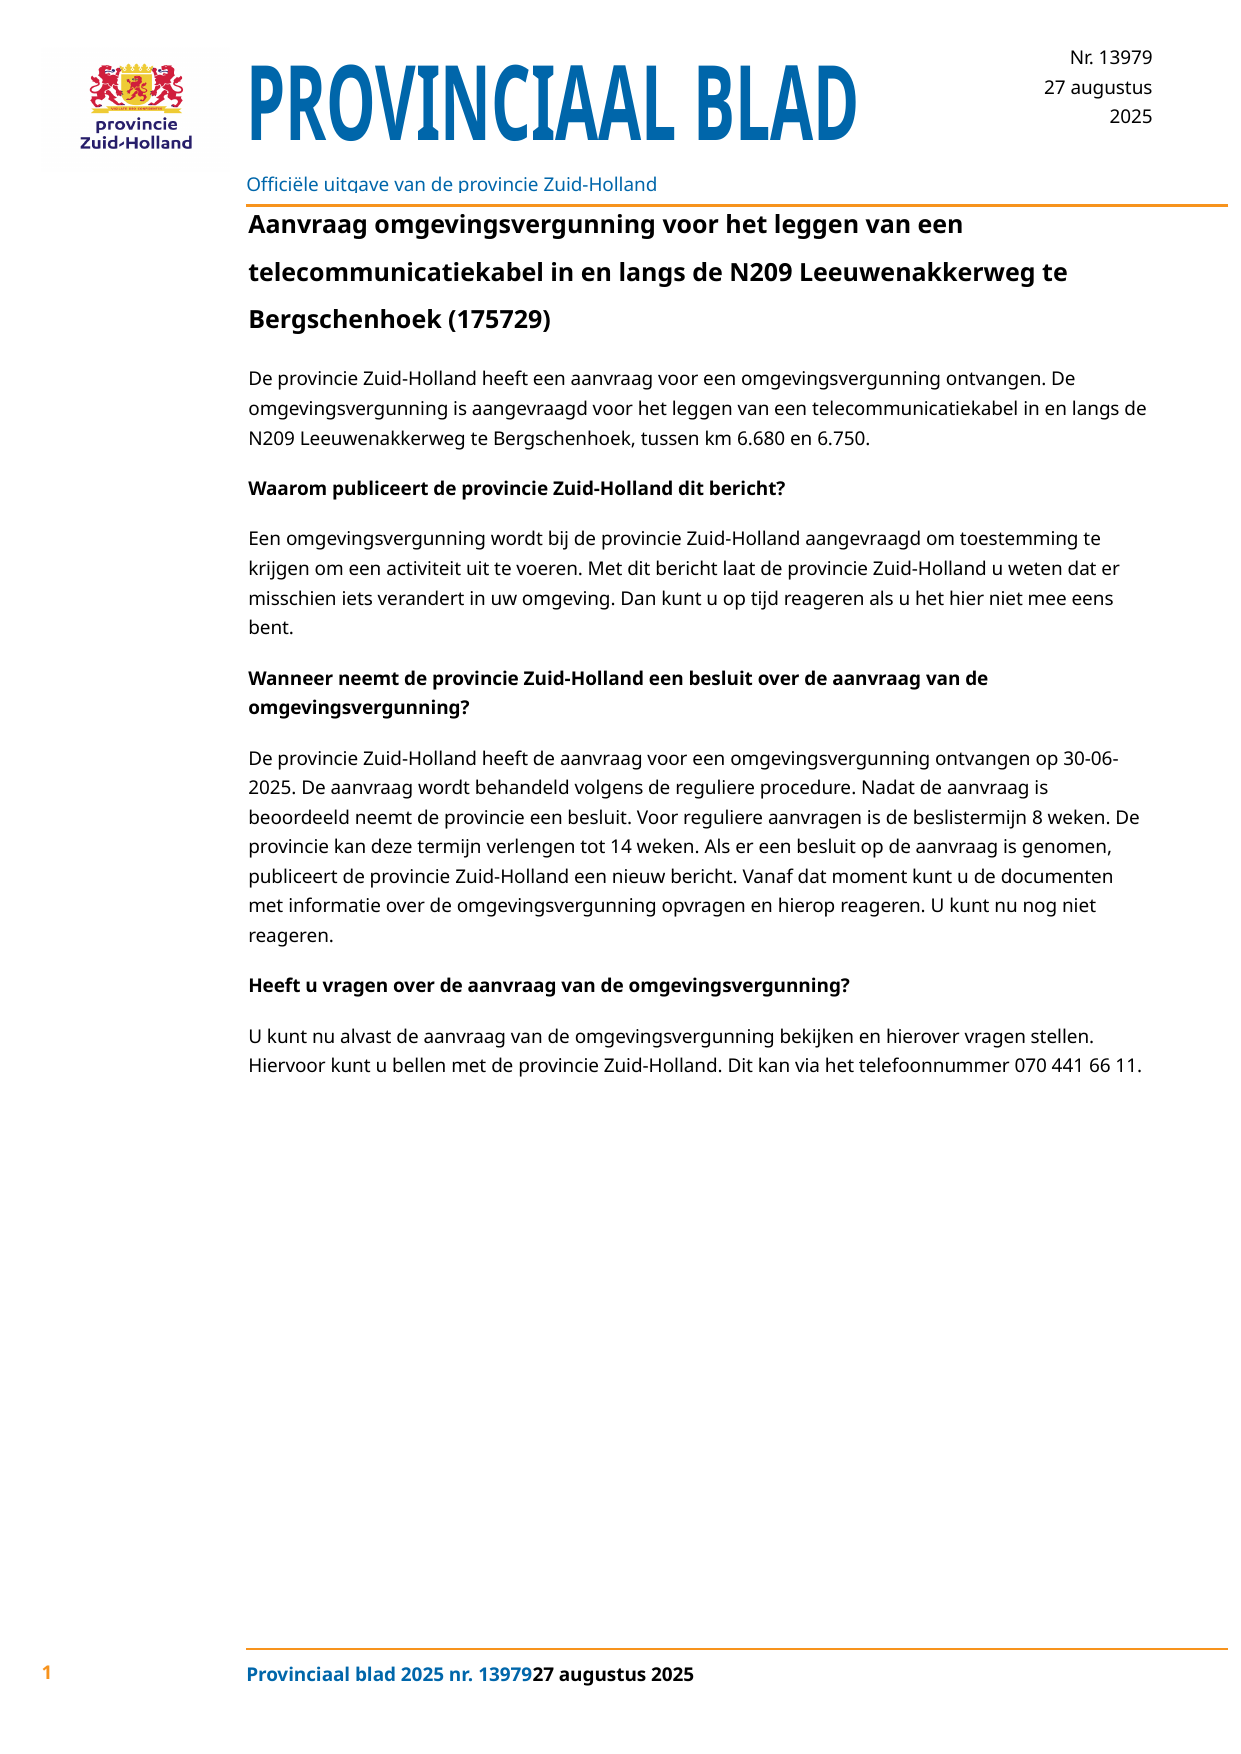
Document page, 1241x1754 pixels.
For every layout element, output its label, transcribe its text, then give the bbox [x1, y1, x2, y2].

text Waarom publiceert de provincie Zuid-Holland dit bericht? [248, 475, 1152, 501]
picture [41, 47, 231, 172]
text Heeft u vragen over de aanvraag van de omgevingsvergunning? [248, 973, 1152, 998]
text U kunt nu alvast de aanvraag van de omgevingsvergunning bekijken en hierover vragen stellen. Hiervoor kunt u bellen met de provincie Zuid-Holland. Dit kan via het telefoonnummer 070 441 66 11. [248, 1023, 1152, 1078]
text Een omgevingsvergunning wordt bij de provincie Zuid-Holland aangevraagd om toestemming te krijgen om een activiteit uit te voeren. Met dit bericht laat de provincie Zuid-Holland u weten dat er misschien iets verandert in uw omgeving. Dan kunt u op tijd reageren als u het hier niet mee eens bent. [248, 526, 1152, 640]
text De provincie Zuid-Holland heeft een aanvraag voor een omgevingsvergunning ontvangen. De omgevingsvergunning is aangevraagd voor het leggen van een telecommunicatiekabel in en langs de N209 Leeuwenakkerweg te Bergschenhoek, tussen km 6.680 en 6.750. [248, 366, 1152, 450]
text De provincie Zuid-Holland heeft de aanvraag voor een omgevingsvergunning ontvangen op 30-06-2025. De aanvraag wordt behandeld volgens de reguliere procedure. Nadat de aanvraag is beoordeeld neemt de provincie een besluit. Voor reguliere aanvragen is de beslistermijn 8 weken. De provincie kan deze termijn verlengen tot 14 weken. Als er een besluit op de aanvraag is genomen, publiceert de provincie Zuid-Holland een nieuw bericht. Vanaf dat moment kunt u de documenten met informatie over de omgevingsvergunning opvragen en hierop reageren. U kunt nu nog niet reageren. [248, 745, 1152, 948]
text Aanvraag omgevingsvergunning voor het leggen van een telecommunicatiekabel in en langs de N209 Leeuwenakkerweg te Bergschenhoek (175729) [248, 207, 1152, 336]
text Wanneer neemt de provincie Zuid-Holland een besluit over de aanvraag van de omgevingsvergunning? [248, 665, 1152, 720]
